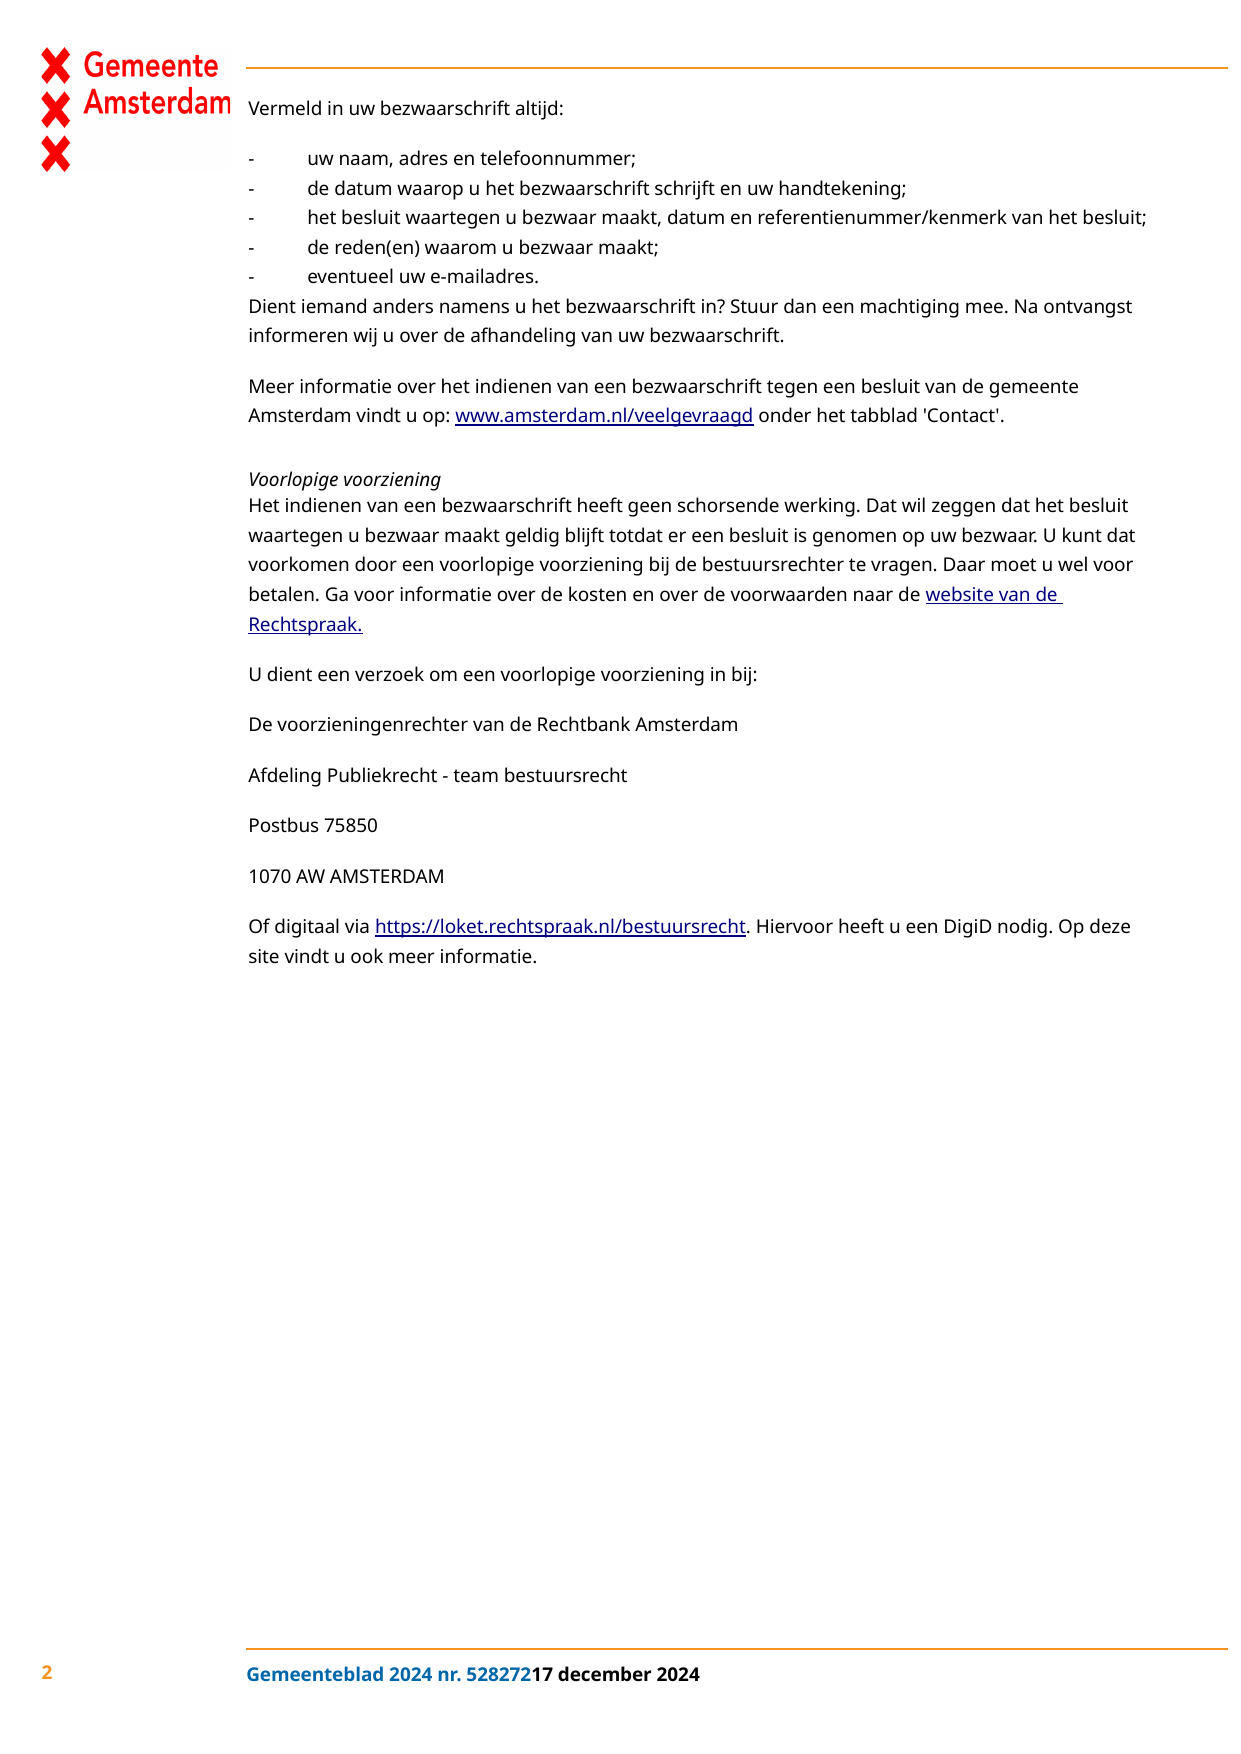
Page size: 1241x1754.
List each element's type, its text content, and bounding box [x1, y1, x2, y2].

text De voorzieningenrechter van de Rechtbank Amsterdam [248, 712, 1152, 737]
list uw naam, adres en telefoonnummer; [248, 145, 1152, 171]
text Het indienen van een bezwaarschrift heeft geen schorsende werking. Dat wil zeggen dat het besluit waartegen u bezwaar maakt geldig blijft totdat er een besluit is genomen op uw bezwaar. U kunt dat voorkomen door een voorlopige voorziening bij de bestuursrechter te vragen. Daar moet u wel voor betalen. Ga voor informatie over de kosten en over de voorwaarden naar de website van de Rechtspraak. [248, 492, 1152, 636]
text Meer informatie over het indienen van een bezwaarschrift tegen een besluit van de gemeente Amsterdam vindt u op: www.amsterdam.nl/veelgevraagd onder het tabblad 'Contact'. [248, 373, 1152, 428]
text Dient iemand anders namens u het bezwaarschrift in? Stuur dan een machtiging mee. Na ontvangst informeren wij u over de afhandeling van uw bezwaarschrift. [248, 293, 1152, 348]
text U dient een verzoek om een voorlopige voorziening in bij: [248, 661, 1152, 687]
text 1070 AW AMSTERDAM [248, 863, 1152, 888]
text Vermeld in uw bezwaarschrift altijd: [248, 95, 1152, 121]
text Postbus 75850 [248, 812, 1152, 838]
list de reden(en) waarom u bezwaar maakt; [248, 234, 1152, 260]
text Voorlopige voorziening [248, 467, 1152, 492]
text Afdeling Publiekrecht - team bestuursrecht [248, 762, 1152, 788]
list eventueel uw e-mailadres. [248, 263, 1152, 289]
picture [41, 47, 231, 172]
list de datum waarop u het bezwaarschrift schrijft en uw handtekening; [248, 175, 1152, 201]
list het besluit waartegen u bezwaar maakt, datum en referentienummer/kenmerk van het besluit; [248, 204, 1152, 230]
text Of digitaal via https://loket.rechtspraak.nl/bestuursrecht. Hiervoor heeft u een DigiD nodig. Op deze site vindt u ook meer informatie. [248, 913, 1152, 968]
